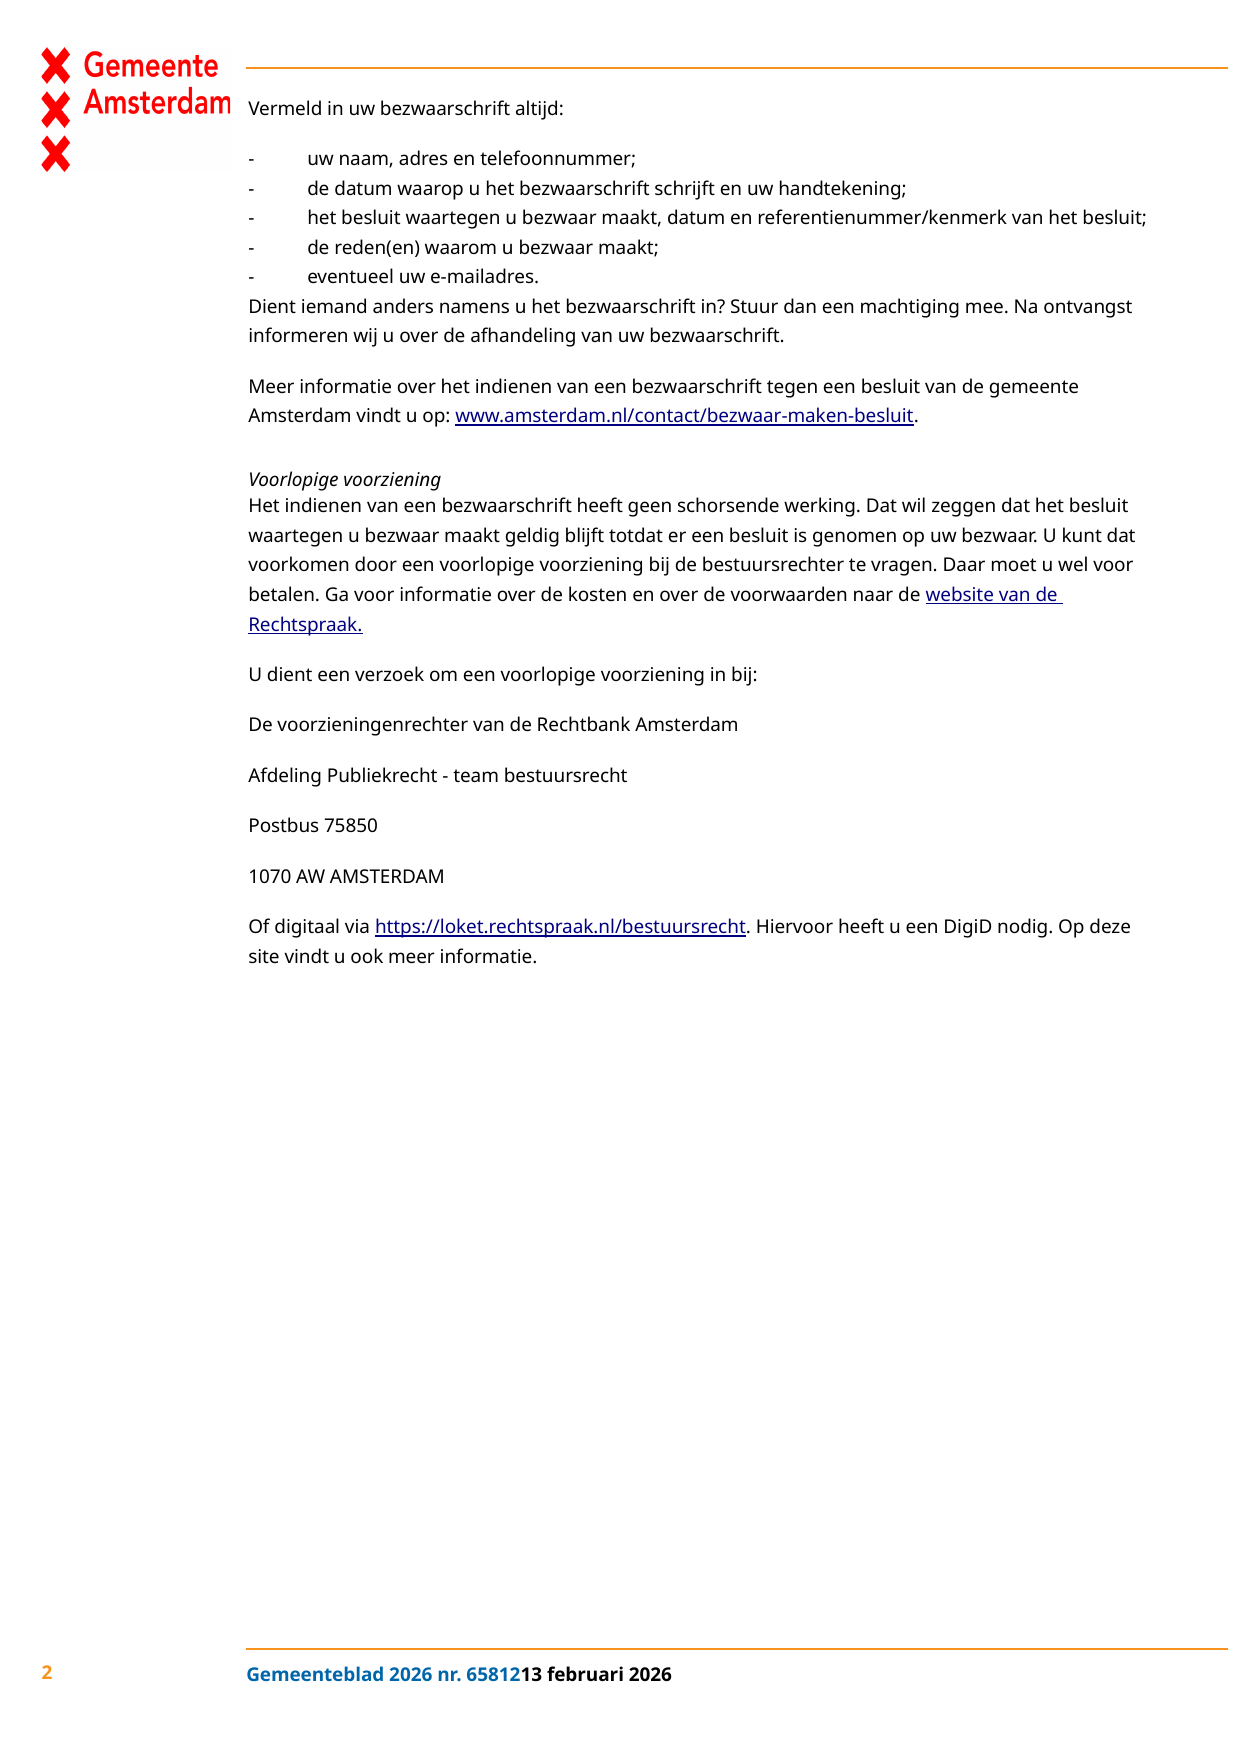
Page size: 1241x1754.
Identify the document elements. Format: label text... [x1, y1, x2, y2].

text Meer informatie over het indienen van een bezwaarschrift tegen een besluit van de gemeente Amsterdam vindt u op: www.amsterdam.nl/contact/bezwaar-maken-besluit. [248, 373, 1152, 428]
text Postbus 75850 [248, 812, 1152, 838]
text Afdeling Publiekrecht - team bestuursrecht [248, 762, 1152, 788]
text Dient iemand anders namens u het bezwaarschrift in? Stuur dan een machtiging mee. Na ontvangst informeren wij u over de afhandeling van uw bezwaarschrift. [248, 293, 1152, 348]
list uw naam, adres en telefoonnummer; [248, 145, 1152, 171]
text Voorlopige voorziening [248, 467, 1152, 492]
text De voorzieningenrechter van de Rechtbank Amsterdam [248, 712, 1152, 737]
list de datum waarop u het bezwaarschrift schrijft en uw handtekening; [248, 175, 1152, 201]
text Het indienen van een bezwaarschrift heeft geen schorsende werking. Dat wil zeggen dat het besluit waartegen u bezwaar maakt geldig blijft totdat er een besluit is genomen op uw bezwaar. U kunt dat voorkomen door een voorlopige voorziening bij de bestuursrechter te vragen. Daar moet u wel voor betalen. Ga voor informatie over de kosten en over de voorwaarden naar de website van de Rechtspraak. [248, 492, 1152, 636]
text Of digitaal via https://loket.rechtspraak.nl/bestuursrecht. Hiervoor heeft u een DigiD nodig. Op deze site vindt u ook meer informatie. [248, 913, 1152, 968]
picture [41, 47, 231, 172]
list eventueel uw e-mailadres. [248, 263, 1152, 289]
text U dient een verzoek om een voorlopige voorziening in bij: [248, 661, 1152, 687]
text 1070 AW AMSTERDAM [248, 863, 1152, 888]
list de reden(en) waarom u bezwaar maakt; [248, 234, 1152, 260]
list het besluit waartegen u bezwaar maakt, datum en referentienummer/kenmerk van het besluit; [248, 204, 1152, 230]
text Vermeld in uw bezwaarschrift altijd: [248, 95, 1152, 121]
